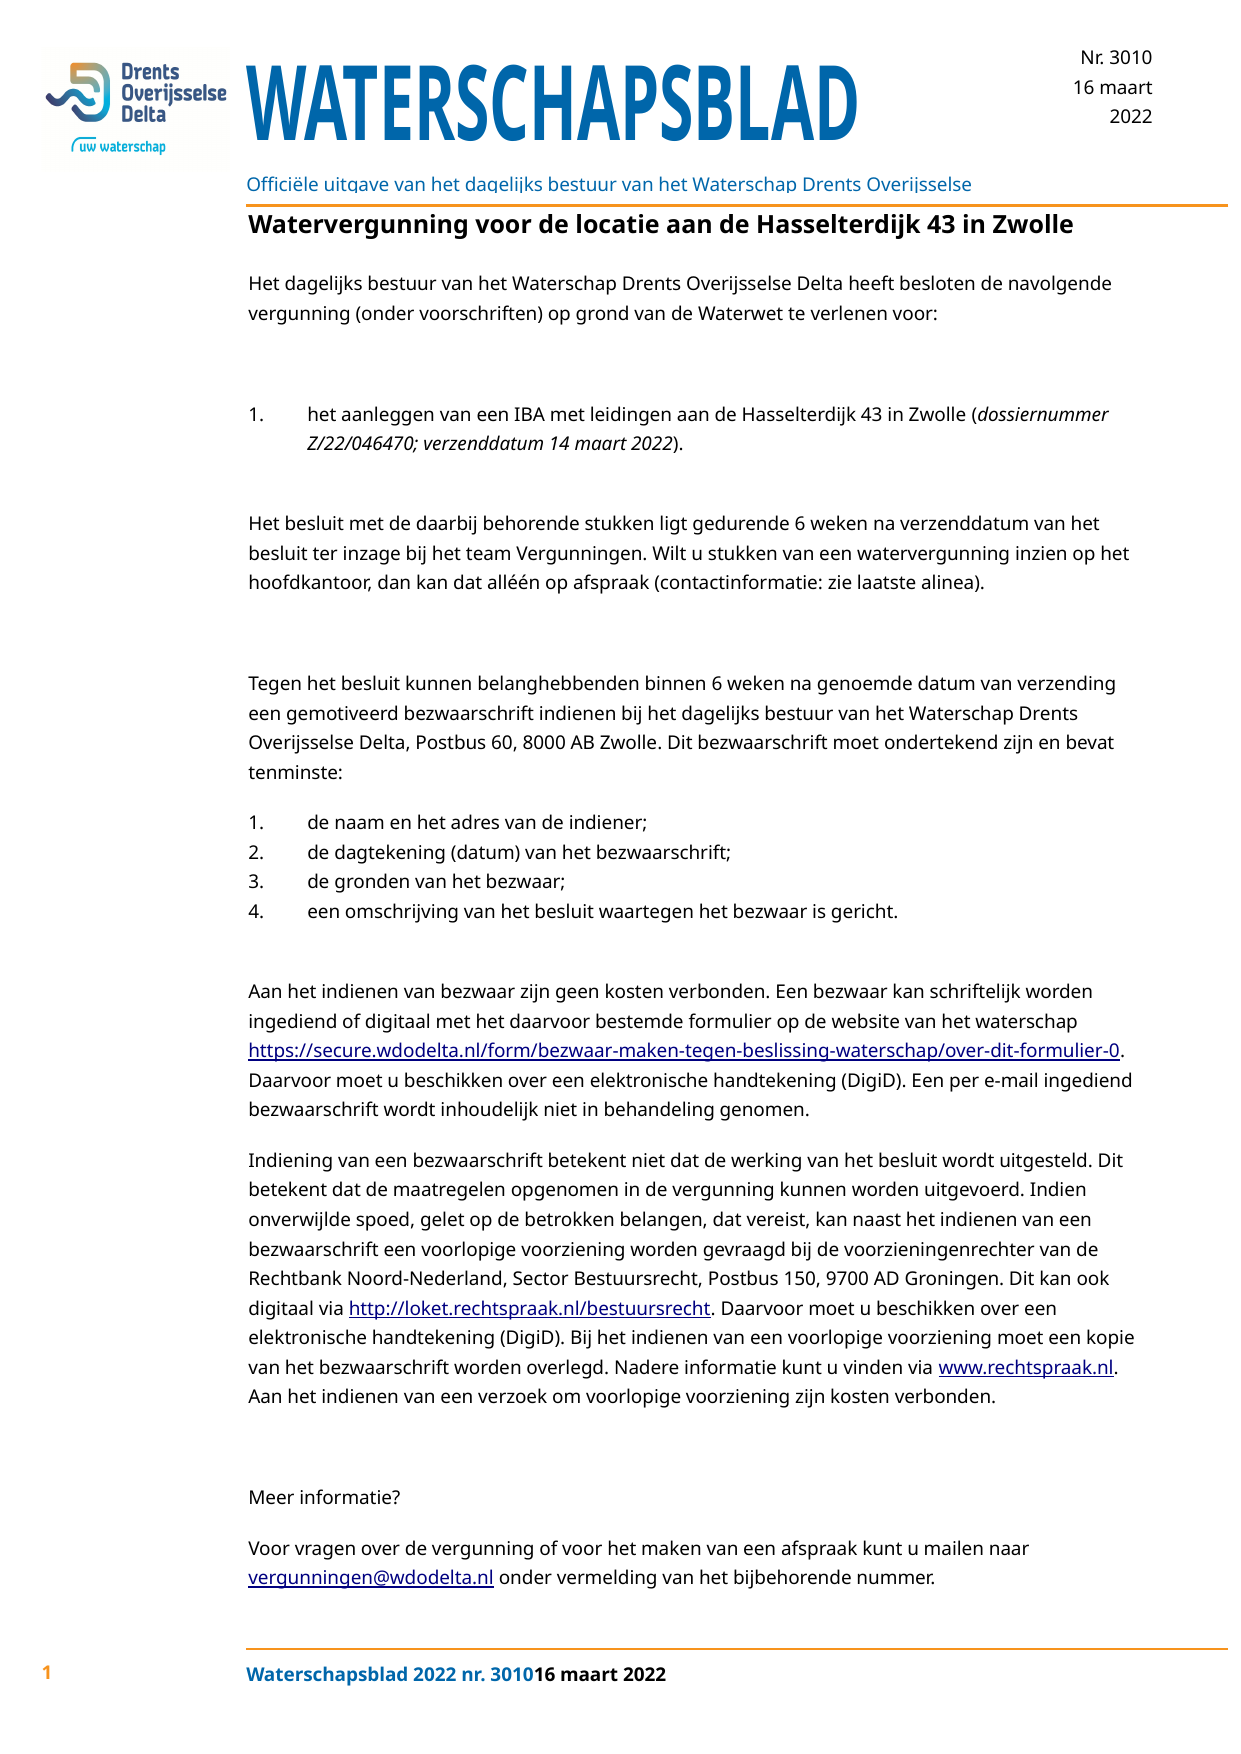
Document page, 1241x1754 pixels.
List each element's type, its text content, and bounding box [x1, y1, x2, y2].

text Voor vragen over de vergunning of voor het maken van een afspraak kunt u mailen naar vergunningen@wdodelta.nl onder vermelding van het bijbehorende nummer. [248, 1535, 1152, 1590]
text Het besluit met de daarbij behorende stukken ligt gedurende 6 weken na verzenddatum van het besluit ter inzage bij het team Vergunningen. Wilt u stukken van een watervergunning inzien op het hoofdkantoor, dan kan dat alléén op afspraak (contactinformatie: zie laatste alinea). [248, 510, 1152, 595]
list de gronden van het bezwaar; [248, 869, 1152, 894]
list het aanleggen van een IBA met leidingen aan de Hasselterdijk 43 in Zwolle (dossiernummer Z/22/046470; verzenddatum 14 maart 2022). [248, 401, 1152, 456]
list de dagtekening (datum) van het bezwaarschrift; [248, 839, 1152, 865]
text Aan het indienen van bezwaar zijn geen kosten verbonden. Een bezwaar kan schriftelijk worden ingediend of digitaal met het daarvoor bestemde formulier op de website van het waterschap https://secure.wdodelta.nl/form/bezwaar-maken-tegen-beslissing-waterschap/over-dit-formulier-0. Daarvoor moet u beschikken over een elektronische handtekening (DigiD). Een per e-mail ingediend bezwaarschrift wordt inhoudelijk niet in behandeling genomen. [248, 978, 1152, 1122]
text Watervergunning voor de locatie aan de Hasselterdijk 43 in Zwolle [248, 207, 1152, 241]
text Meer informatie? [248, 1484, 1152, 1510]
text Indiening van een bezwaarschrift betekent niet dat de werking van het besluit wordt uitgesteld. Dit betekent dat de maatregelen opgenomen in de vergunning kunnen worden uitgevoerd. Indien onverwijlde spoed, gelet op de betrokken belangen, dat vereist, kan naast het indienen van een bezwaarschrift een voorlopige voorziening worden gevraagd bij de voorzieningenrechter van de Rechtbank Noord-Nederland, Sector Bestuursrecht, Postbus 150, 9700 AD Groningen. Dit kan ook digitaal via http://loket.rechtspraak.nl/bestuursrecht. Daarvoor moet u beschikken over een elektronische handtekening (DigiD). Bij het indienen van een voorlopige voorziening moet een kopie van het bezwaarschrift worden overlegd. Nadere informatie kunt u vinden via www.rechtspraak.nl. Aan het indienen van een verzoek om voorlopige voorziening zijn kosten verbonden. [248, 1147, 1152, 1409]
text Het dagelijks bestuur van het Waterschap Drents Overijsselse Delta heeft besloten de navolgende vergunning (onder voorschriften) op grond van de Waterwet te verlenen voor: [248, 270, 1152, 326]
text Tegen het besluit kunnen belanghebbenden binnen 6 weken na genoemde datum van verzending een gemotiveerd bezwaarschrift indienen bij het dagelijks bestuur van het Waterschap Drents Overijsselse Delta, Postbus 60, 8000 AB Zwolle. Dit bezwaarschrift moet ondertekend zijn en bevat tenminste: [248, 670, 1152, 785]
list de naam en het adres van de indiener; [248, 809, 1152, 835]
list een omschrijving van het besluit waartegen het bezwaar is gericht. [248, 898, 1152, 924]
picture [41, 47, 231, 172]
